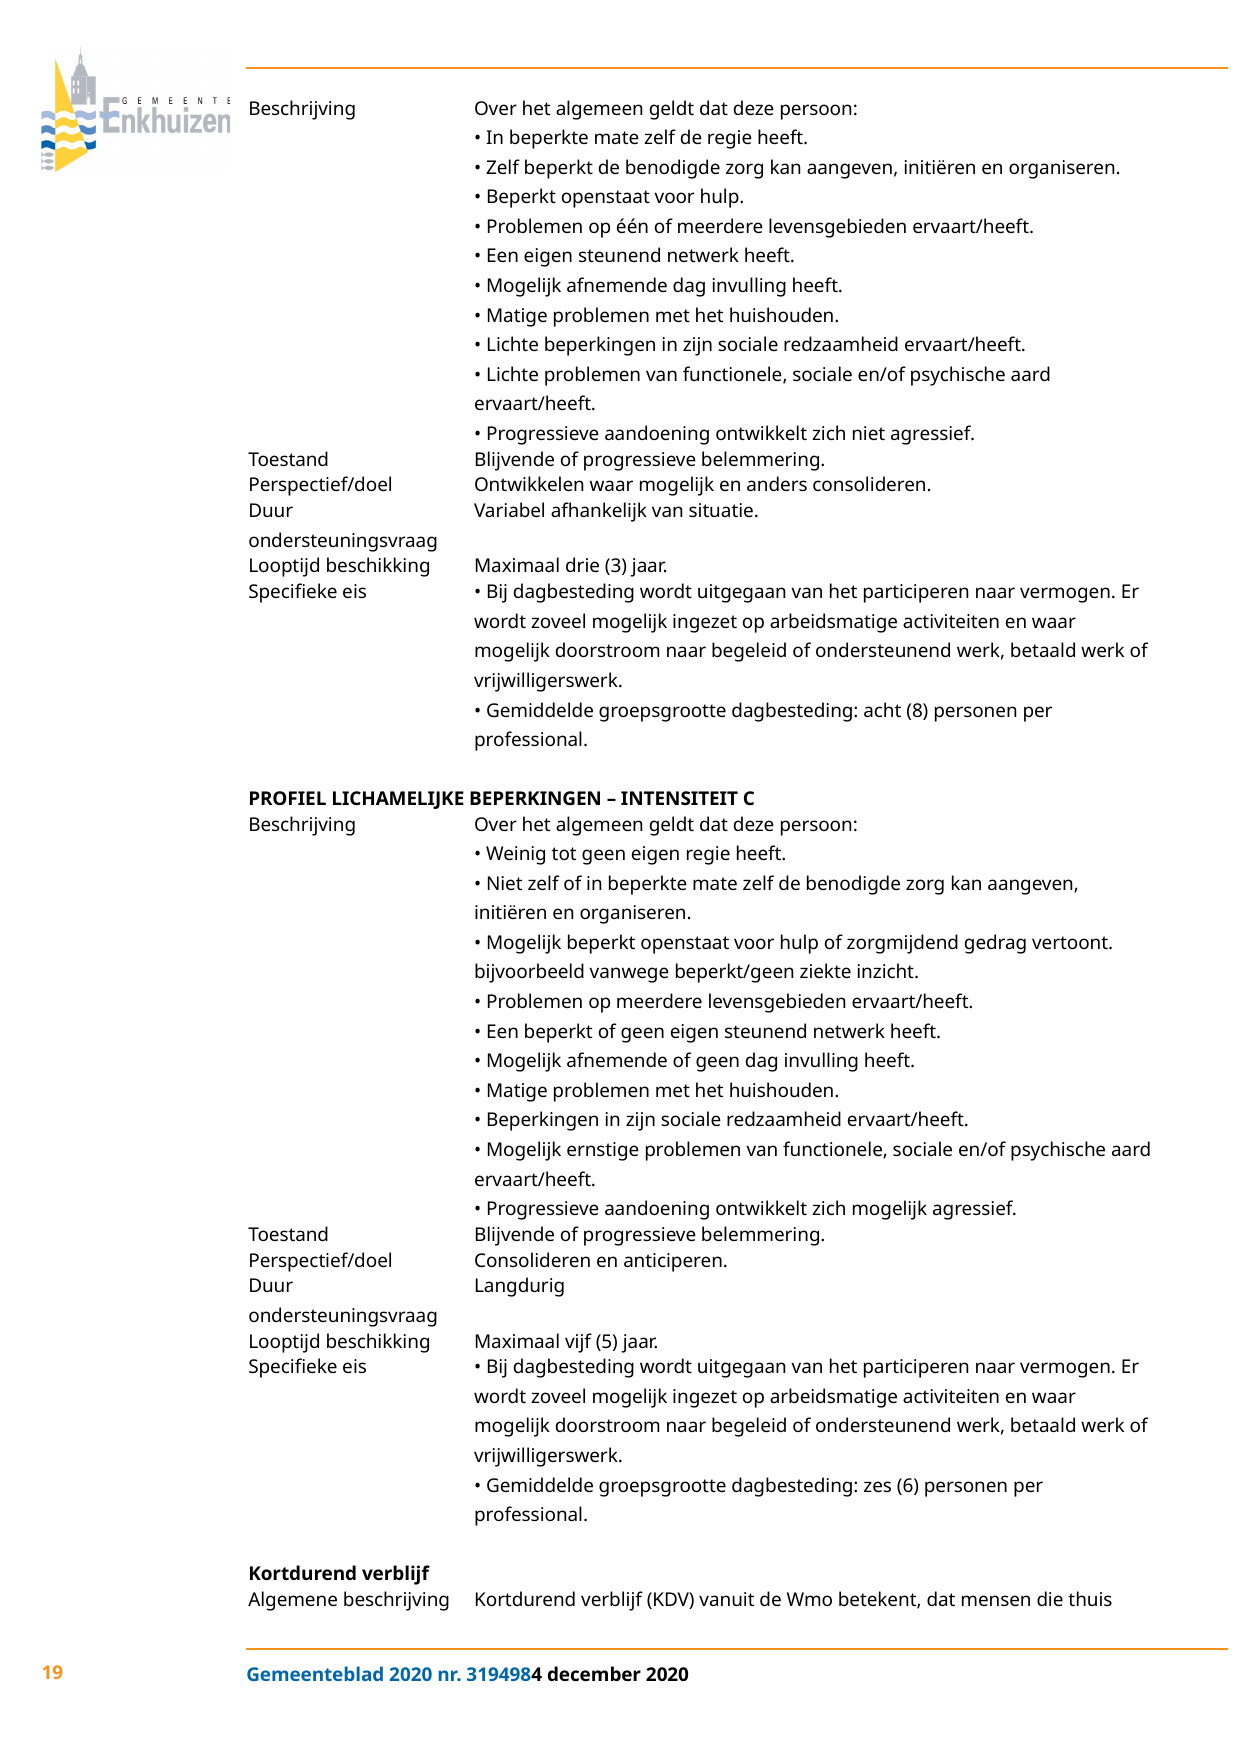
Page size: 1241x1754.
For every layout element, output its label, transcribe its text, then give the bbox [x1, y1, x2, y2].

table_cell Blijvende of progressieve belemmering. [474, 1221, 1152, 1247]
table_cell Ontwikkelen waar mogelijk en anders consolideren. [474, 472, 1152, 497]
table_cell Beschrijving [248, 811, 474, 1221]
table_cell • Bij dagbesteding wordt uitgegaan van het participeren naar vermogen. Er wordt zoveel mogelijk ingezet op arbeidsmatige activiteiten en waar mogelijk doorstroom naar begeleid of ondersteunend werk, betaald werk of vrijwilligerswerk. • Gemiddelde groepsgrootte dagbesteding: acht (8) personen per professional. [474, 579, 1152, 752]
picture [41, 47, 231, 172]
table_cell • Bij dagbesteding wordt uitgegaan van het participeren naar vermogen. Er wordt zoveel mogelijk ingezet op arbeidsmatige activiteiten en waar mogelijk doorstroom naar begeleid of ondersteunend werk, betaald werk of vrijwilligerswerk. • Gemiddelde groepsgrootte dagbesteding: zes (6) personen per professional. [474, 1354, 1152, 1527]
table_header Kortdurend verblijf [248, 1560, 1152, 1586]
table_cell Over het algemeen geldt dat deze persoon: • In beperkte mate zelf de regie heeft. • Zelf beperkt de benodigde zorg kan aangeven, initiëren en organiseren. • Beperkt openstaat voor hulp. • Problemen op één of meerdere levensgebieden ervaart/heeft. • Een eigen steunend netwerk heeft. • Mogelijk afnemende dag invulling heeft. • Matige problemen met het huishouden. • Lichte beperkingen in zijn sociale redzaamheid ervaart/heeft. • Lichte problemen van functionele, sociale en/of psychische aard ervaart/heeft. • Progressieve aandoening ontwikkelt zich niet agressief. [474, 95, 1152, 446]
table_cell Toestand [248, 1221, 474, 1247]
table_cell Maximaal vijf (5) jaar. [474, 1328, 1152, 1353]
table_cell Duur ondersteuningsvraag [248, 498, 474, 553]
table_cell Over het algemeen geldt dat deze persoon: • Weinig tot geen eigen regie heeft. • Niet zelf of in beperkte mate zelf de benodigde zorg kan aangeven, initiëren en organiseren. • Mogelijk beperkt openstaat voor hulp of zorgmijdend gedrag vertoont. bijvoorbeeld vanwege beperkt/geen ziekte inzicht. • Problemen op meerdere levensgebieden ervaart/heeft. • Een beperkt of geen eigen steunend netwerk heeft. • Mogelijk afnemende of geen dag invulling heeft. • Matige problemen met het huishouden. • Beperkingen in zijn sociale redzaamheid ervaart/heeft. • Mogelijk ernstige problemen van functionele, sociale en/of psychische aard ervaart/heeft. • Progressieve aandoening ontwikkelt zich mogelijk agressief. [474, 811, 1152, 1221]
table_cell Consolideren en anticiperen. [474, 1247, 1152, 1272]
table_cell Toestand [248, 446, 474, 472]
table_cell Langdurig [474, 1273, 1152, 1328]
table_cell Looptijd beschikking [248, 553, 474, 578]
table_cell Algemene beschrijving [248, 1586, 474, 1612]
table_cell Duur ondersteuningsvraag [248, 1273, 474, 1328]
table_cell Looptijd beschikking [248, 1328, 474, 1353]
table_cell Beschrijving [248, 95, 474, 446]
table_header PROFIEL LICHAMELIJKE BEPERKINGEN – INTENSITEIT C [248, 785, 1152, 811]
table_cell Perspectief/doel [248, 472, 474, 497]
table_cell Specifieke eis [248, 579, 474, 752]
table_cell Variabel afhankelijk van situatie. [474, 498, 1152, 553]
table_cell Kortdurend verblijf (KDV) vanuit de Wmo betekent, dat mensen die thuis [474, 1586, 1152, 1612]
table_cell Blijvende of progressieve belemmering. [474, 446, 1152, 472]
table_cell Specifieke eis [248, 1354, 474, 1527]
table_cell Perspectief/doel [248, 1247, 474, 1272]
table_cell Maximaal drie (3) jaar. [474, 553, 1152, 578]
